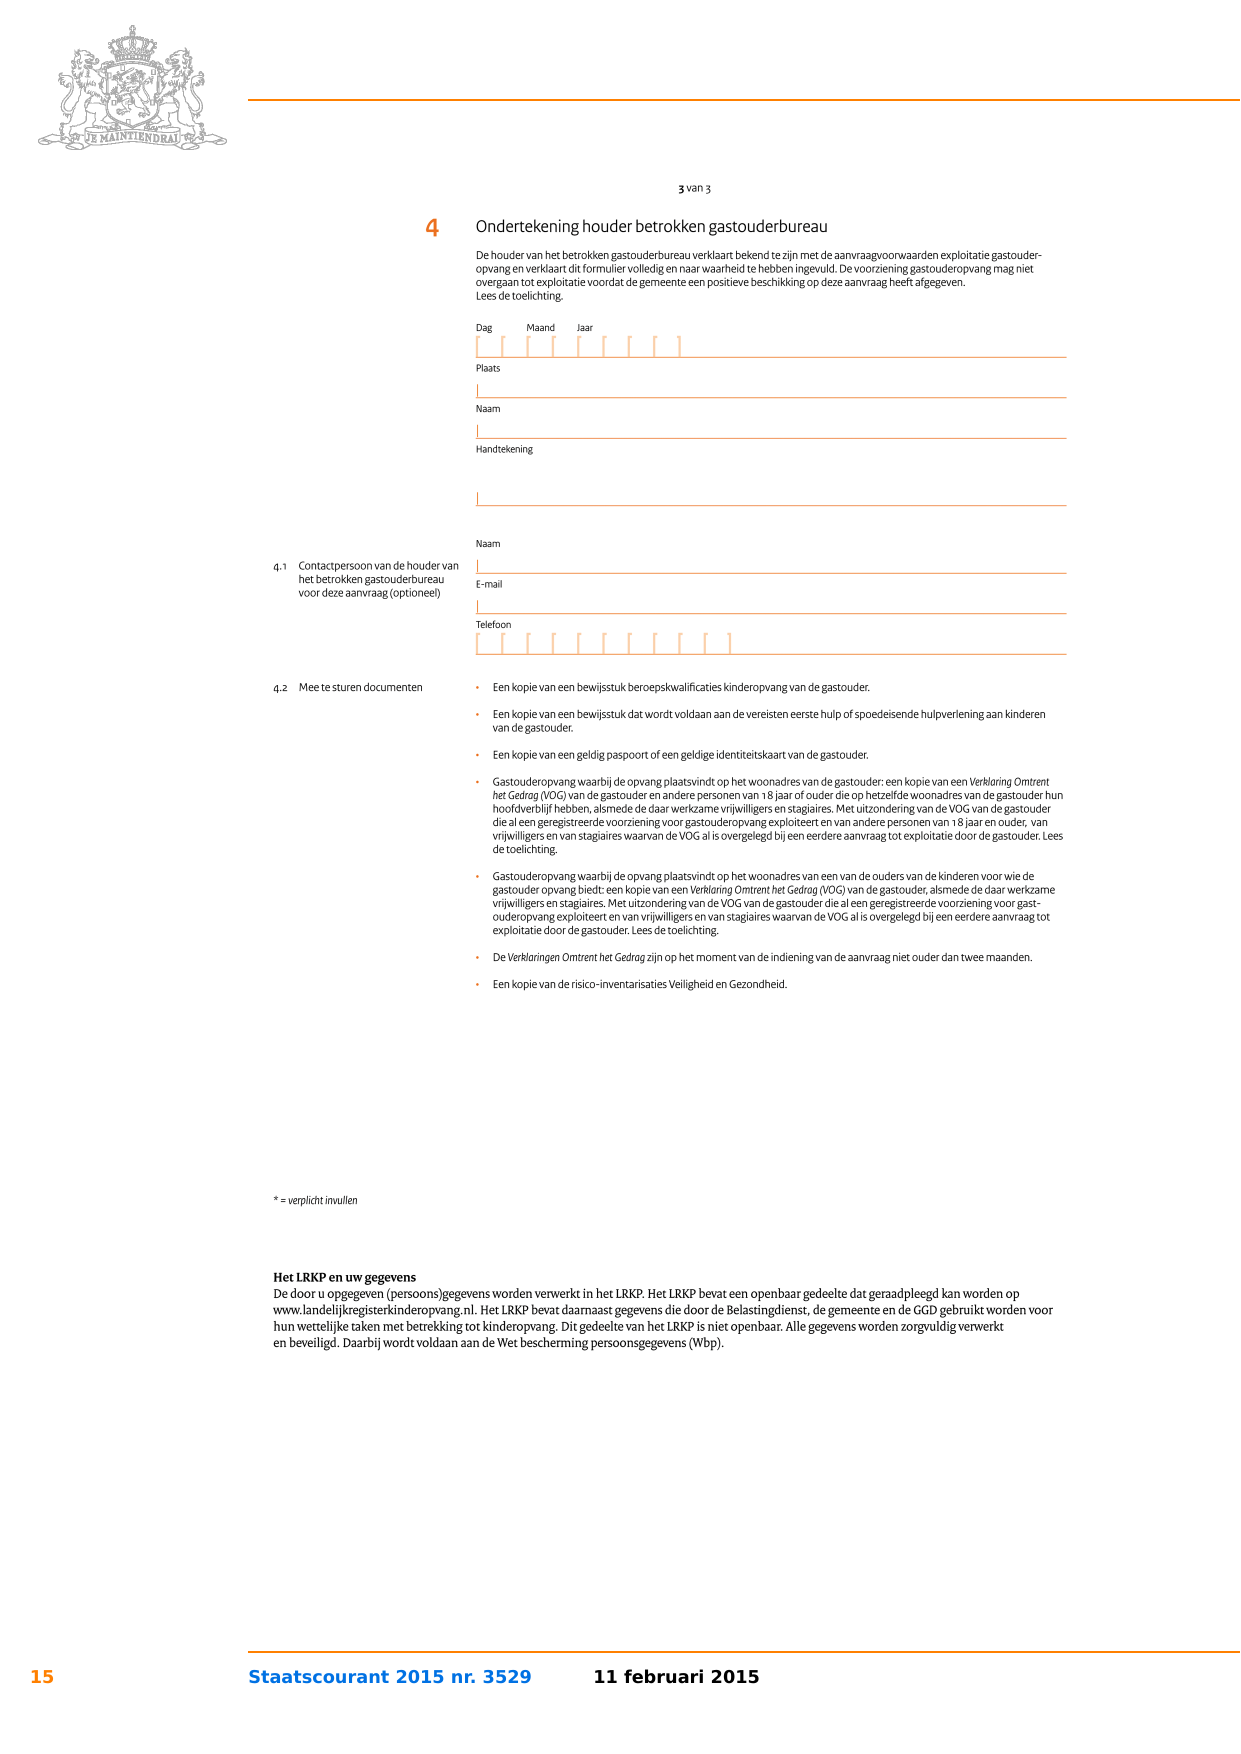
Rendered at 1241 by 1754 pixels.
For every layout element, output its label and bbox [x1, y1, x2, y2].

picture [248, 151, 1134, 1404]
picture [38, 25, 227, 150]
